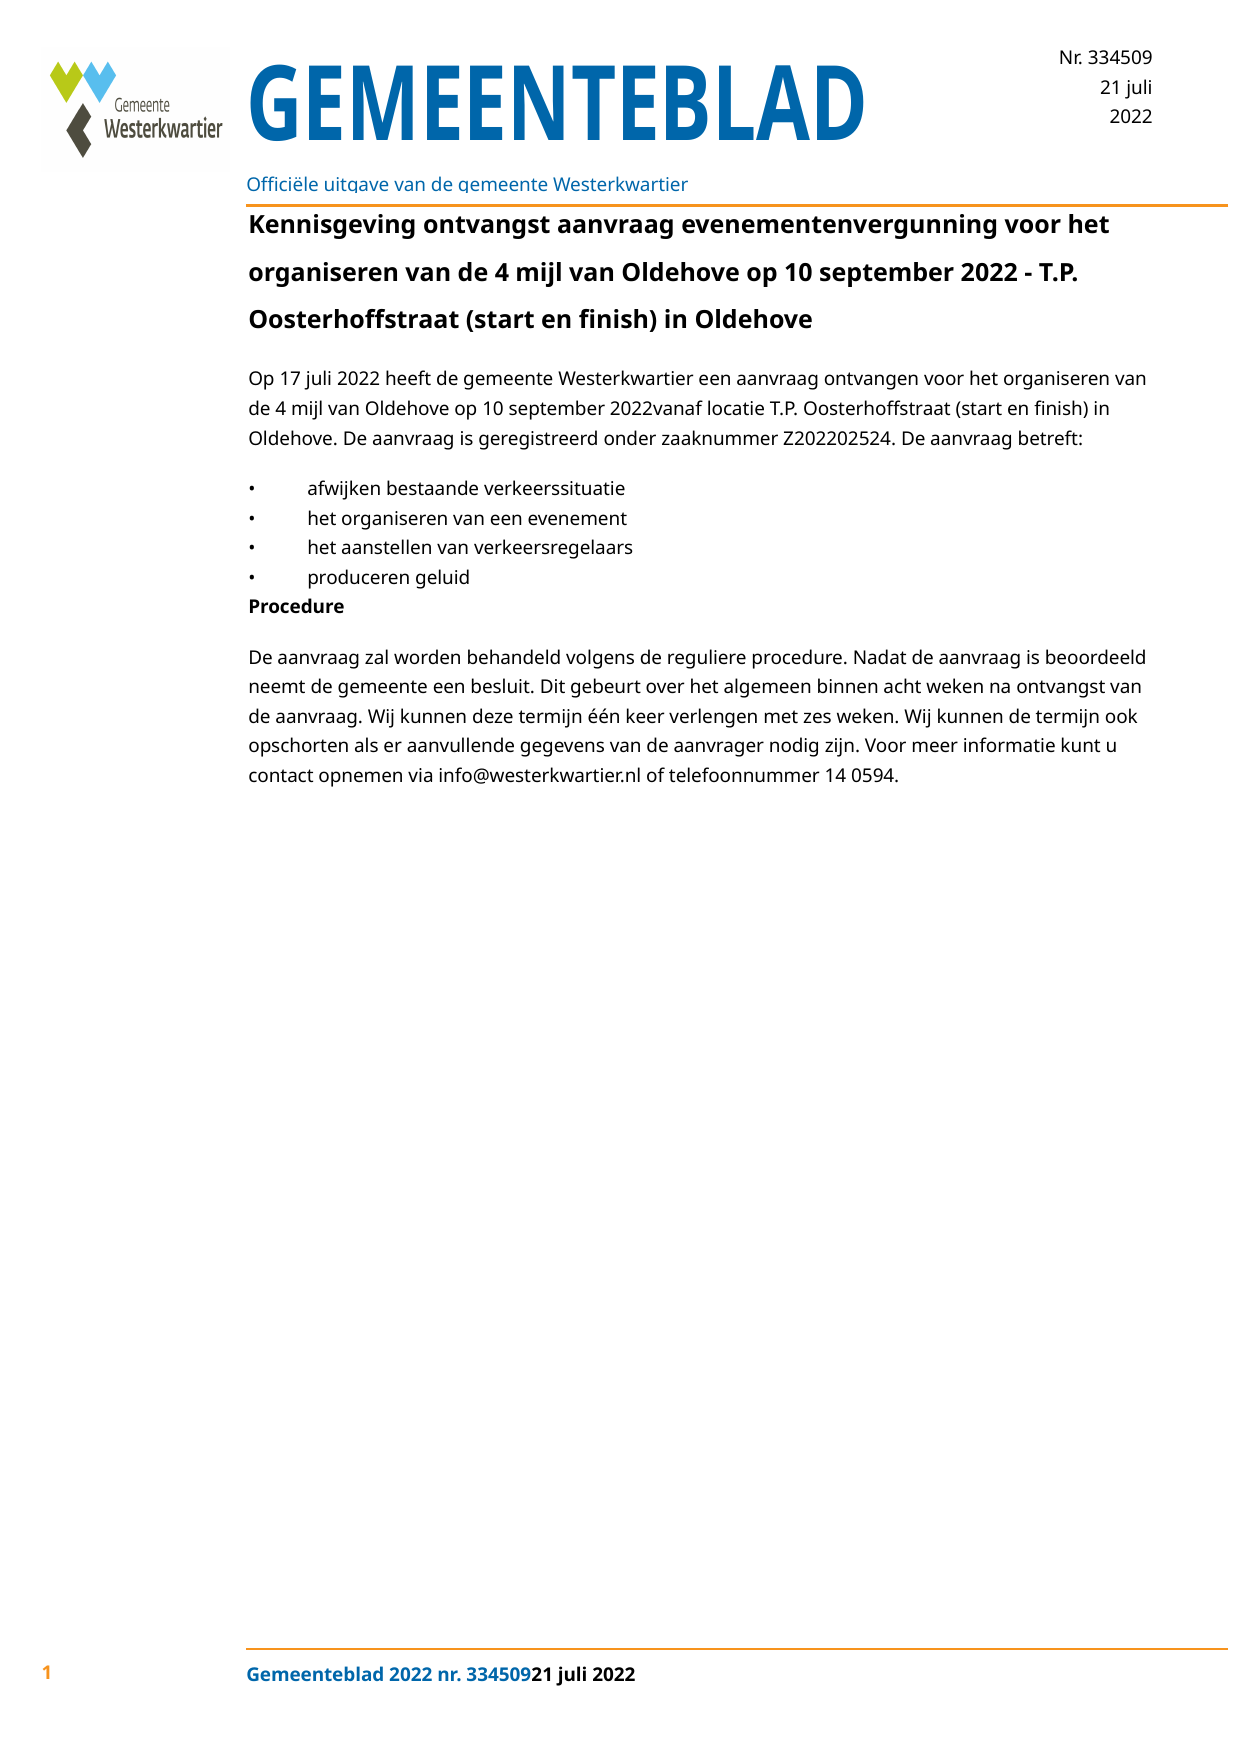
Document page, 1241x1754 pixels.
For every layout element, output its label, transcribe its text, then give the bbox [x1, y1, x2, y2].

list produceren geluid [248, 564, 1152, 589]
list afwijken bestaande verkeerssituatie [248, 475, 1152, 501]
text De aanvraag zal worden behandeld volgens de reguliere procedure. Nadat de aanvraag is beoordeeld neemt de gemeente een besluit. Dit gebeurt over het algemeen binnen acht weken na ontvangst van de aanvraag. Wij kunnen deze termijn één keer verlengen met zes weken. Wij kunnen de termijn ook opschorten als er aanvullende gegevens van de aanvrager nodig zijn. Voor meer informatie kunt u contact opnemen via info@westerkwartier.nl of telefoonnummer 14 0594. [248, 644, 1152, 788]
list het organiseren van een evenement [248, 505, 1152, 530]
list het aanstellen van verkeersregelaars [248, 534, 1152, 560]
text Procedure [248, 593, 1152, 619]
picture [41, 47, 231, 172]
text Kennisgeving ontvangst aanvraag evenementenvergunning voor het organiseren van de 4 mijl van Oldehove op 10 september 2022 - T.P. Oosterhoffstraat (start en finish) in Oldehove [248, 207, 1152, 336]
text Op 17 juli 2022 heeft de gemeente Westerkwartier een aanvraag ontvangen voor het organiseren van de 4 mijl van Oldehove op 10 september 2022vanaf locatie T.P. Oosterhoffstraat (start en finish) in Oldehove. De aanvraag is geregistreerd onder zaaknummer Z202202524. De aanvraag betreft: [248, 366, 1152, 450]
